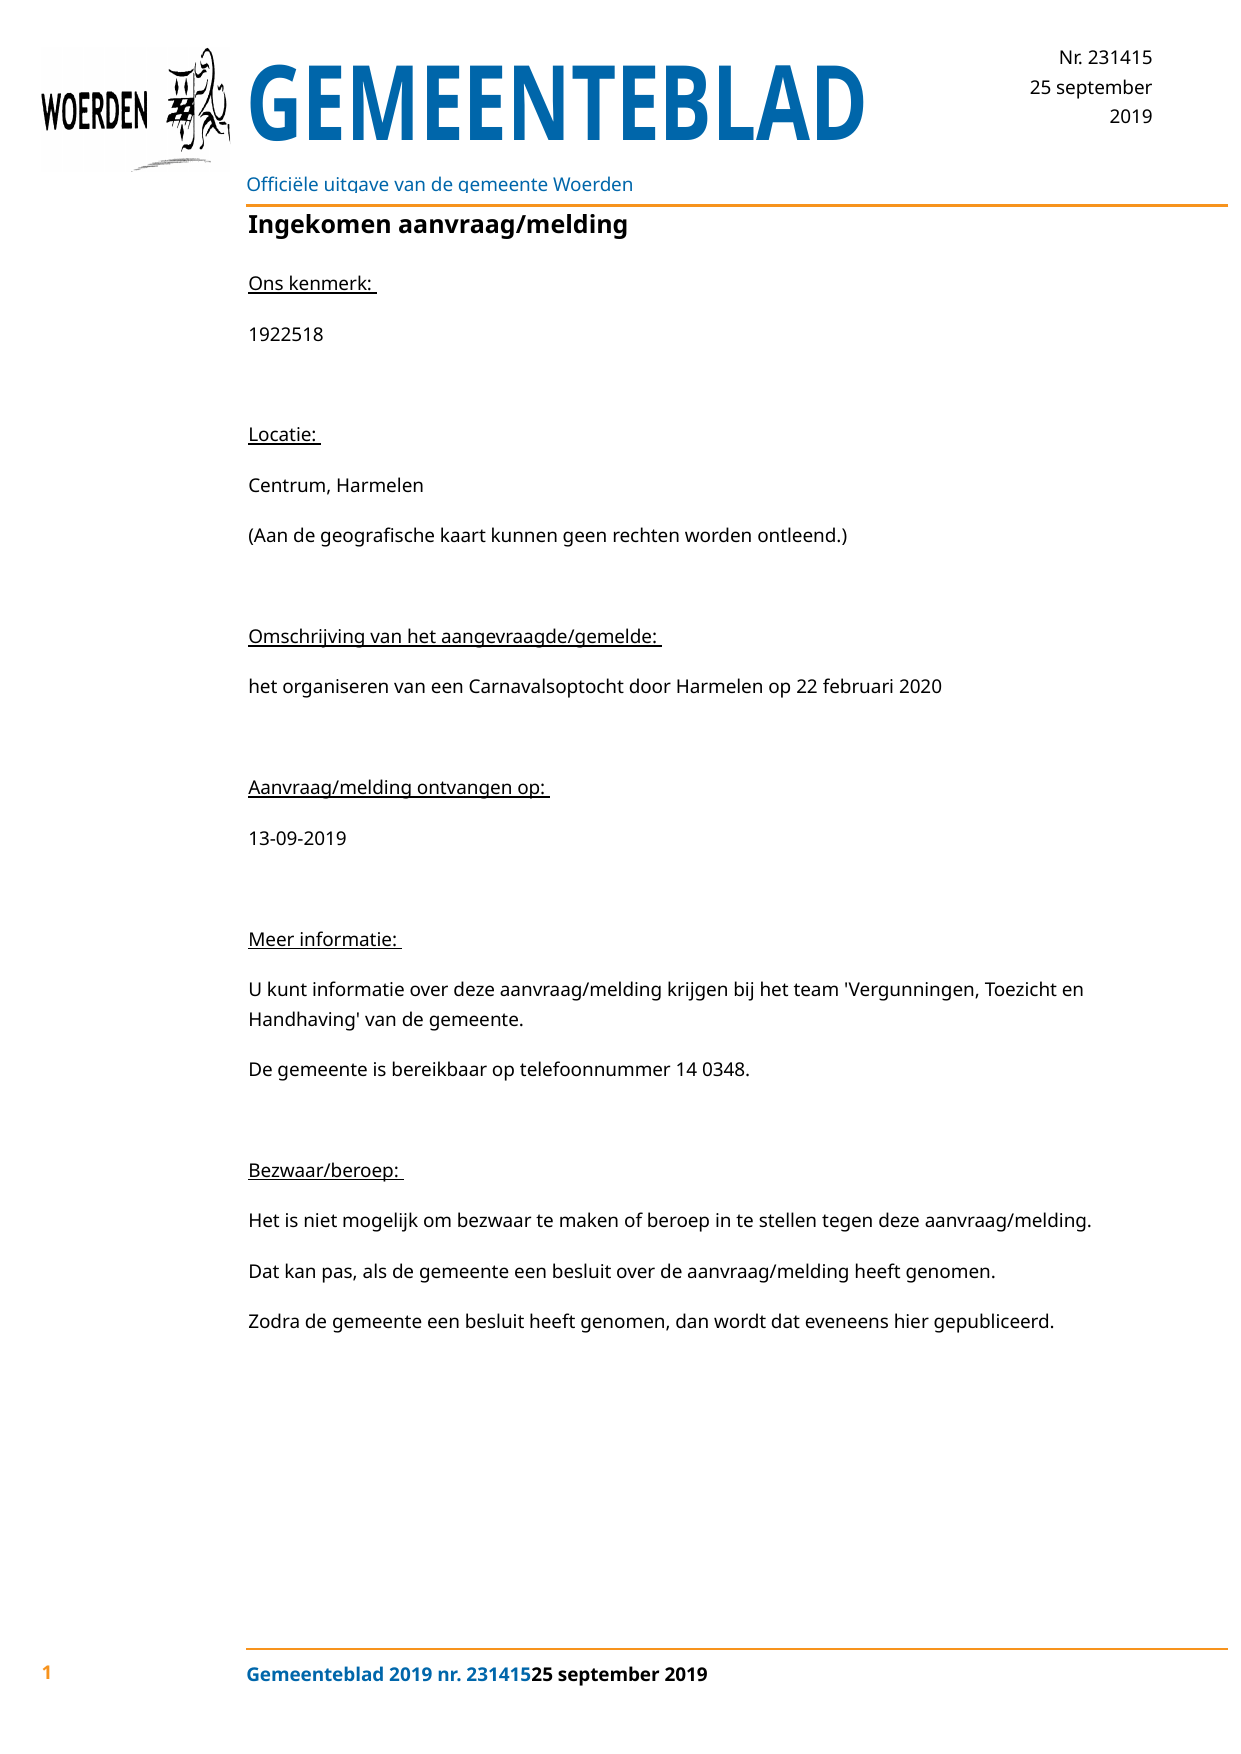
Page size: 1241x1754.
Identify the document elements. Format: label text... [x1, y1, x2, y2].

text (Aan de geografische kaart kunnen geen rechten worden ontleend.) [248, 522, 1152, 548]
text het organiseren van een Carnavalsoptocht door Harmelen op 22 februari 2020 [248, 674, 1152, 699]
text Omschrijving van het aangevraagde/gemelde: [248, 623, 1152, 649]
text Het is niet mogelijk om bezwaar te maken of beroep in te stellen tegen deze aanvraag/melding. [248, 1207, 1152, 1233]
text Centrum, Harmelen [248, 472, 1152, 498]
text Dat kan pas, als de gemeente een besluit over de aanvraag/melding heeft genomen. [248, 1258, 1152, 1283]
text Ingekomen aanvraag/melding [248, 207, 1152, 241]
text Bezwaar/beroep: [248, 1157, 1152, 1183]
picture [41, 47, 231, 172]
text De gemeente is bereikbaar op telefoonnummer 14 0348. [248, 1056, 1152, 1082]
text Aanvraag/melding ontvangen op: [248, 774, 1152, 800]
text Zodra de gemeente een besluit heeft genomen, dan wordt dat eveneens hier gepubliceerd. [248, 1308, 1152, 1334]
text Ons kenmerk: [248, 270, 1152, 296]
text U kunt informatie over deze aanvraag/melding krijgen bij het team 'Vergunningen, Toezicht en Handhaving' van de gemeente. [248, 976, 1152, 1031]
text Locatie: [248, 422, 1152, 447]
text 13-09-2019 [248, 825, 1152, 851]
text Meer informatie: [248, 926, 1152, 951]
text 1922518 [248, 321, 1152, 346]
